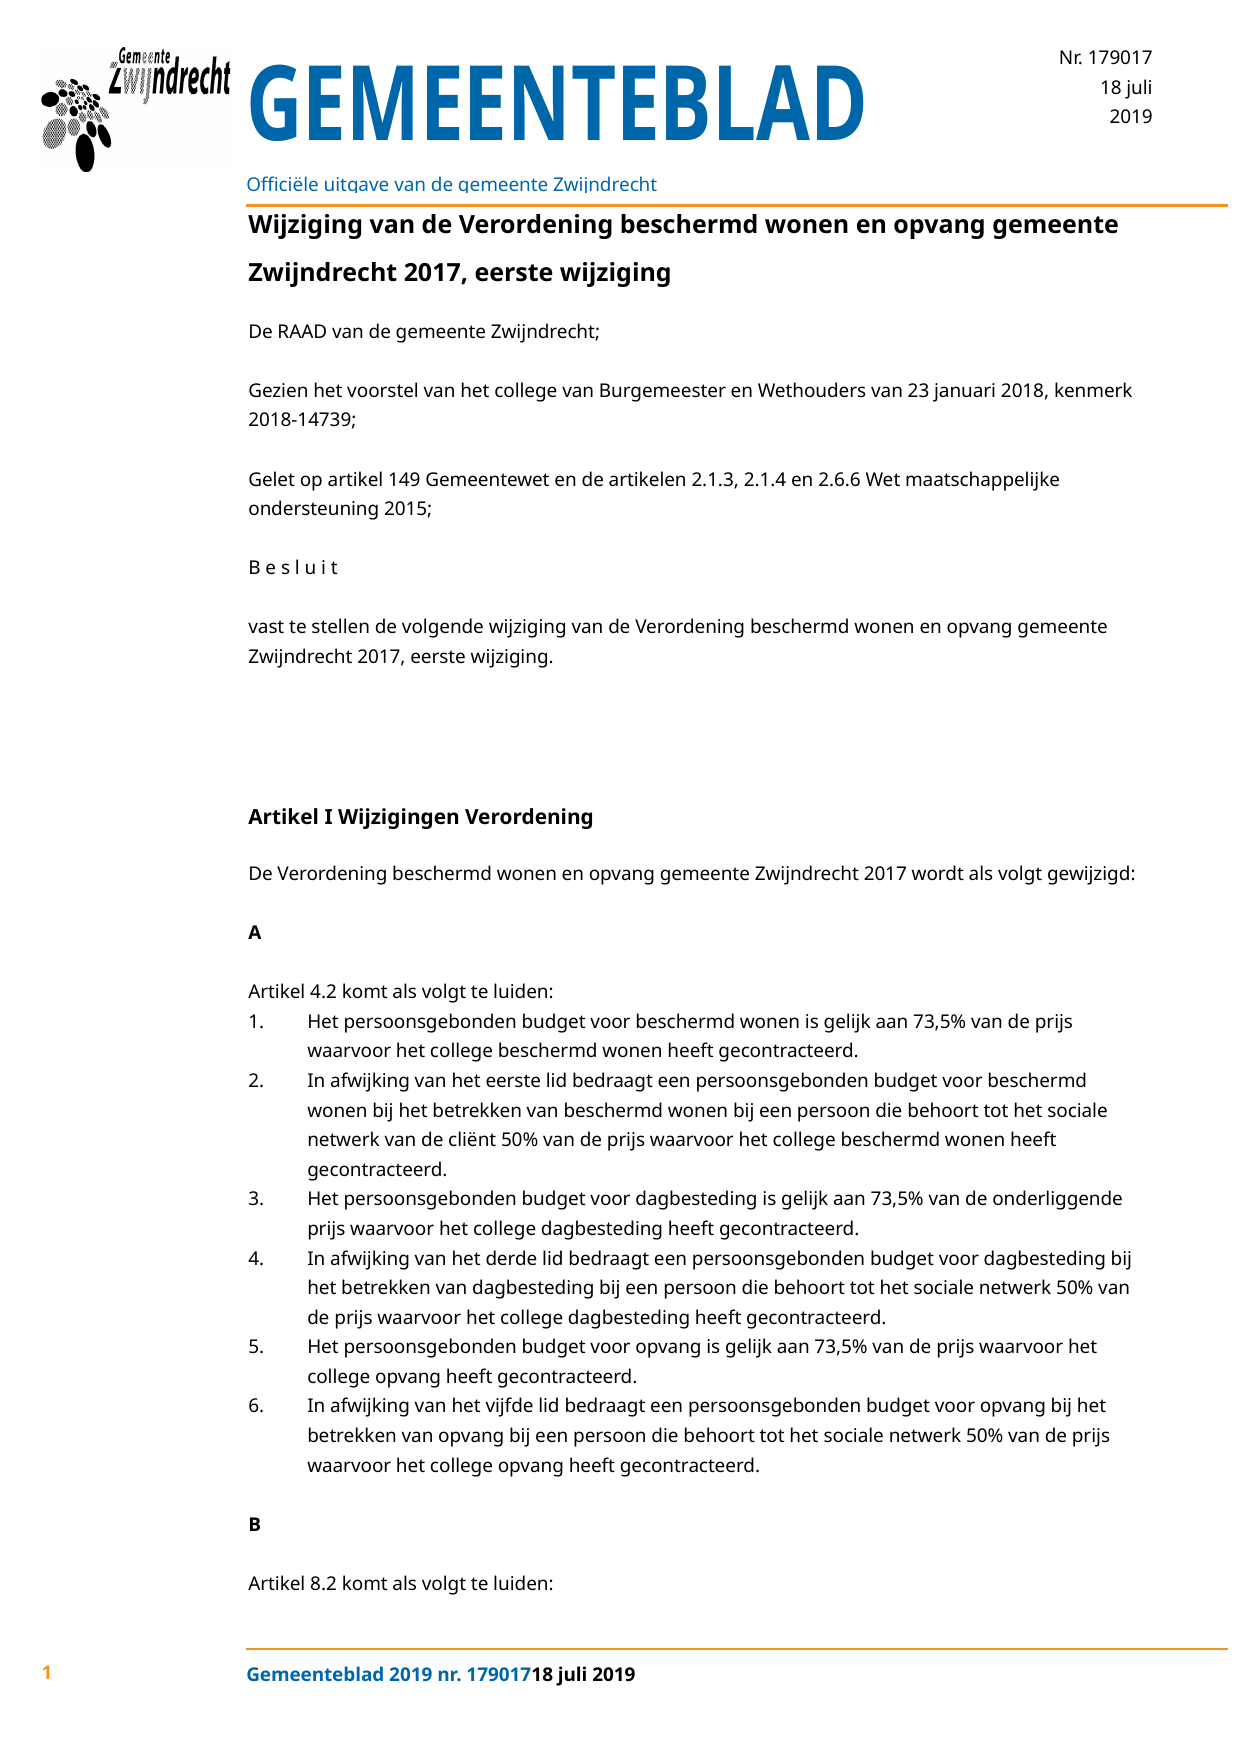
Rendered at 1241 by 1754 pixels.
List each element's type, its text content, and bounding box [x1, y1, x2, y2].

list Het persoonsgebonden budget voor opvang is gelijk aan 73,5% van de prijs waarvoor het college opvang heeft gecontracteerd. [248, 1333, 1152, 1389]
text Artikel 8.2 komt als volgt te luiden: [248, 1570, 1152, 1596]
text Wijziging van de Verordening beschermd wonen en opvang gemeente Zwijndrecht 2017, eerste wijziging [248, 207, 1152, 288]
picture [41, 47, 231, 172]
list Het persoonsgebonden budget voor dagbesteding is gelijk aan 73,5% van de onderliggende prijs waarvoor het college dagbesteding heeft gecontracteerd. [248, 1186, 1152, 1241]
text B [248, 1511, 1152, 1537]
text B e s l u i t [248, 554, 1152, 580]
list In afwijking van het vijfde lid bedraagt een persoonsgebonden budget voor opvang bij het betrekken van opvang bij een persoon die behoort tot het sociale netwerk 50% van de prijs waarvoor het college opvang heeft gecontracteerd. [248, 1393, 1152, 1478]
list In afwijking van het eerste lid bedraagt een persoonsgebonden budget voor beschermd wonen bij het betrekken van beschermd wonen bij een persoon die behoort tot het sociale netwerk van de cliënt 50% van de prijs waarvoor het college beschermd wonen heeft gecontracteerd. [248, 1067, 1152, 1182]
text Gelet op artikel 149 Gemeentewet en de artikelen 2.1.3, 2.1.4 en 2.6.6 Wet maatschappelijke ondersteuning 2015; [248, 466, 1152, 521]
list Het persoonsgebonden budget voor beschermd wonen is gelijk aan 73,5% van de prijs waarvoor het college beschermd wonen heeft gecontracteerd. [248, 1008, 1152, 1063]
text Artikel I Wijzigingen Verordening [248, 802, 1152, 831]
text Gezien het voorstel van het college van Burgemeester en Wethouders van 23 januari 2018, kenmerk 2018-14739; [248, 377, 1152, 432]
text De Verordening beschermd wonen en opvang gemeente Zwijndrecht 2017 wordt als volgt gewijzigd: [248, 860, 1152, 886]
text Artikel 4.2 komt als volgt te luiden: [248, 978, 1152, 1004]
text De RAAD van de gemeente Zwijndrecht; [248, 318, 1152, 344]
list In afwijking van het derde lid bedraagt een persoonsgebonden budget voor dagbesteding bij het betrekken van dagbesteding bij een persoon die behoort tot het sociale netwerk 50% van de prijs waarvoor het college dagbesteding heeft gecontracteerd. [248, 1245, 1152, 1330]
text A [248, 919, 1152, 945]
text vast te stellen de volgende wijziging van de Verordening beschermd wonen en opvang gemeente Zwijndrecht 2017, eerste wijziging. [248, 614, 1152, 669]
